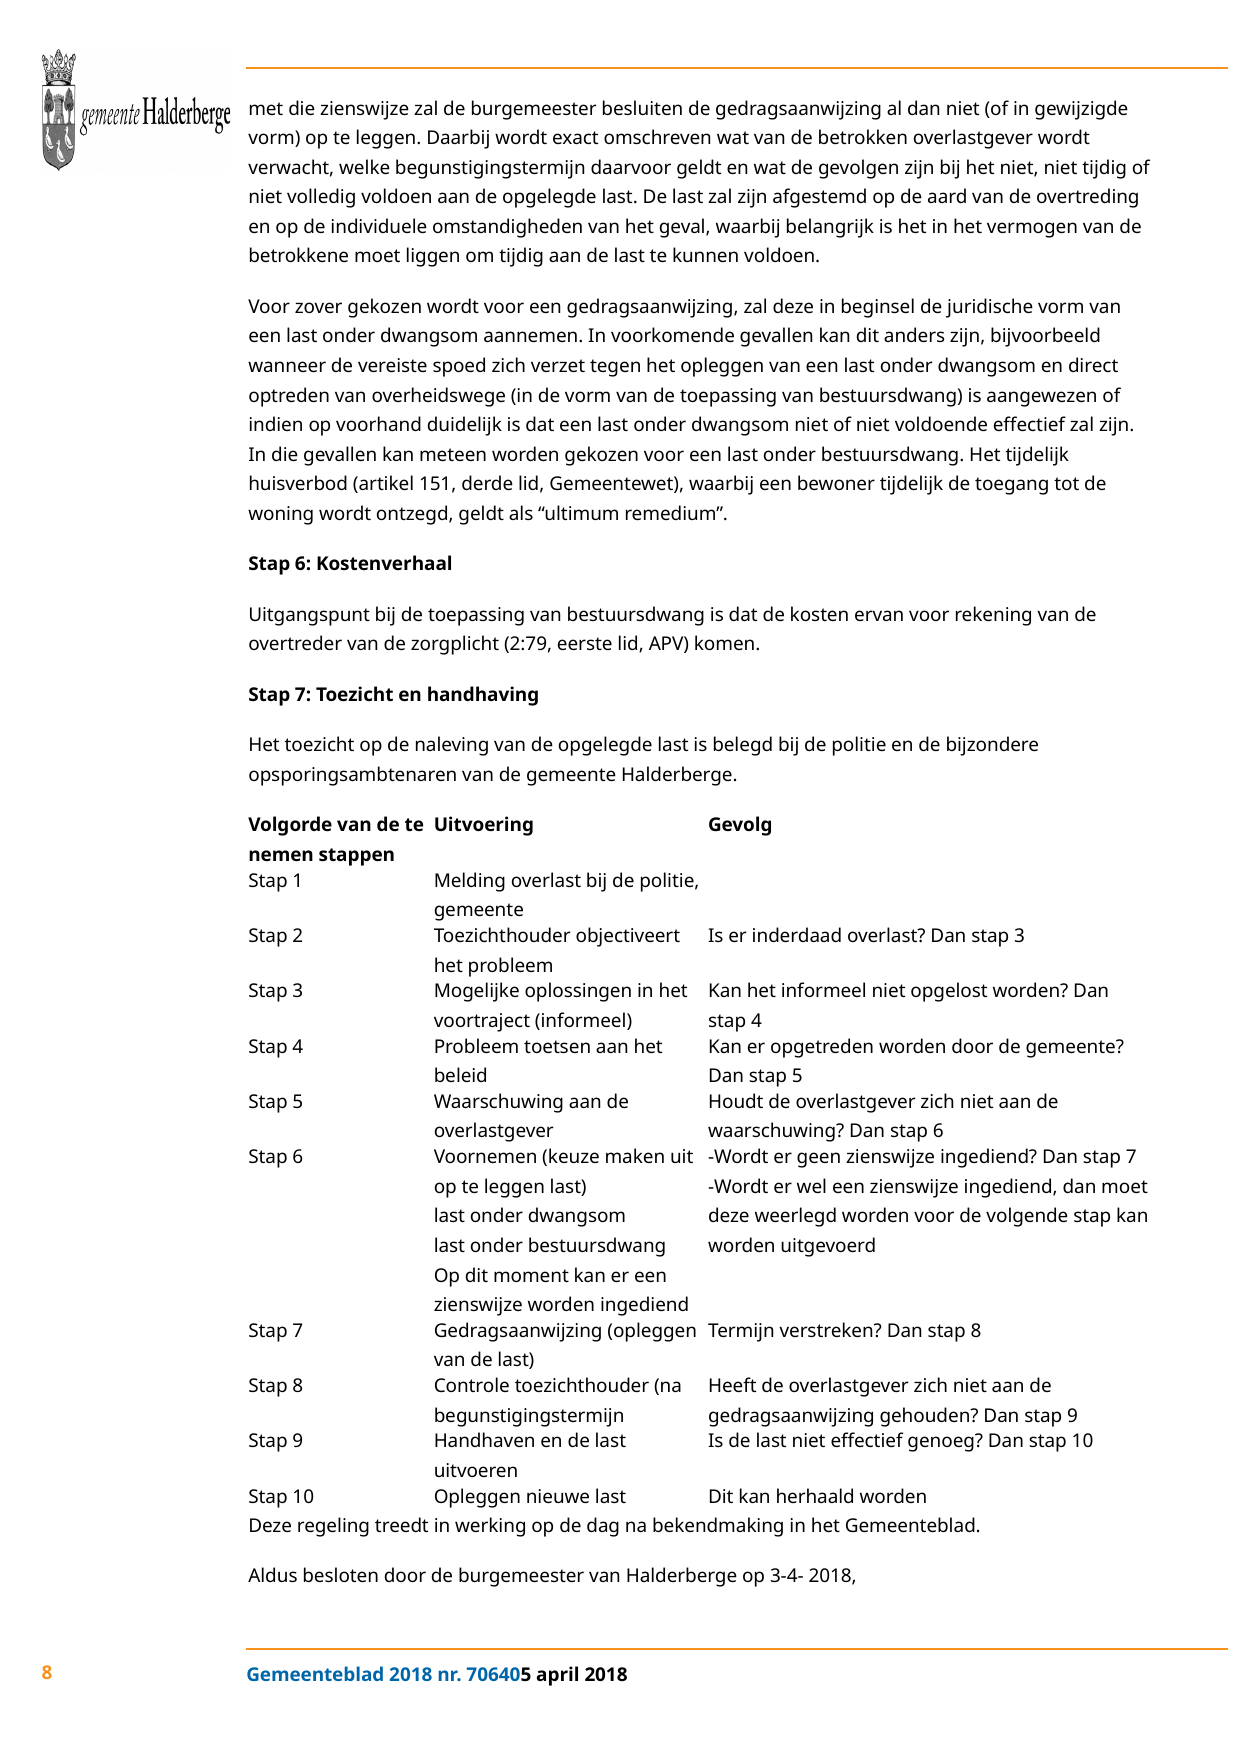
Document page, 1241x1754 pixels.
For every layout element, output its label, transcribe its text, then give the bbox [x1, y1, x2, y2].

table_cell Houdt de overlastgever zich niet aan de waarschuwing? Dan stap 6 [708, 1088, 1152, 1143]
table_cell -Wordt er geen zienswijze ingediend? Dan stap 7 -Wordt er wel een zienswijze ingediend, dan moet deze weerlegd worden voor de volgende stap kan worden uitgevoerd [708, 1144, 1152, 1317]
table_cell Dit kan herhaald worden [708, 1483, 1152, 1509]
text Deze regeling treedt in werking op de dag na bekendmaking in het Gemeenteblad. [248, 1512, 1152, 1538]
table_cell Stap 8 [248, 1373, 433, 1428]
table_cell Controle toezichthouder (na begunstigingstermijn [434, 1373, 708, 1428]
table_cell Toezichthouder objectiveert het probleem [434, 922, 708, 977]
table_cell Stap 4 [248, 1033, 433, 1088]
table_cell Melding overlast bij de politie, gemeente [434, 867, 708, 922]
table_cell Opleggen nieuwe last [434, 1483, 708, 1509]
table_header Volgorde van de te nemen stappen [248, 812, 433, 867]
table_cell [708, 867, 1152, 922]
table_cell Mogelijke oplossingen in het voortraject (informeel) [434, 978, 708, 1033]
table_cell Kan het informeel niet opgelost worden? Dan stap 4 [708, 978, 1152, 1033]
table_cell Stap 1 [248, 867, 433, 922]
table_cell Heeft de overlastgever zich niet aan de gedragsaanwijzing gehouden? Dan stap 9 [708, 1373, 1152, 1428]
table_cell Stap 10 [248, 1483, 433, 1509]
text Het toezicht op de naleving van de opgelegde last is belegd bij de politie en de bijzondere opsporingsambtenaren van de gemeente Halderberge. [248, 731, 1152, 787]
table_cell Stap 2 [248, 922, 433, 977]
table_header Gevolg [708, 812, 1152, 867]
table_cell Stap 3 [248, 978, 433, 1033]
table_cell Gedragsaanwijzing (opleggen van de last) [434, 1317, 708, 1372]
text met die zienswijze zal de burgemeester besluiten de gedragsaanwijzing al dan niet (of in gewijzigde vorm) op te leggen. Daarbij wordt exact omschreven wat van de betrokken overlastgever wordt verwacht, welke begunstigingstermijn daarvoor geldt en wat de gevolgen zijn bij het niet, niet tijdig of niet volledig voldoen aan de opgelegde last. De last zal zijn afgestemd op de aard van de overtreding en op de individuele omstandigheden van het geval, waarbij belangrijk is het in het vermogen van de betrokkene moet liggen om tijdig aan de last te kunnen voldoen. [248, 95, 1152, 268]
picture [41, 47, 231, 172]
table_cell Stap 9 [248, 1428, 433, 1483]
text Voor zover gekozen wordt voor een gedragsaanwijzing, zal deze in beginsel de juridische vorm van een last onder dwangsom aannemen. In voorkomende gevallen kan dit anders zijn, bijvoorbeeld wanneer de vereiste spoed zich verzet tegen het opleggen van een last onder dwangsom en direct optreden van overheidswege (in de vorm van de toepassing van bestuursdwang) is aangewezen of indien op voorhand duidelijk is dat een last onder dwangsom niet of niet voldoende effectief zal zijn. In die gevallen kan meteen worden gekozen voor een last onder bestuursdwang. Het tijdelijk huisverbod (artikel 151, derde lid, Gemeentewet), waarbij een bewoner tijdelijk de toegang tot de woning wordt ontzegd, geldt als “ultimum remedium”. [248, 293, 1152, 526]
table_cell Is er inderdaad overlast? Dan stap 3 [708, 922, 1152, 977]
table_cell Voornemen (keuze maken uit op te leggen last) last onder dwangsom last onder bestuursdwang Op dit moment kan er een zienswijze worden ingediend [434, 1144, 708, 1317]
table_cell Is de last niet effectief genoeg? Dan stap 10 [708, 1428, 1152, 1483]
table_cell Termijn verstreken? Dan stap 8 [708, 1317, 1152, 1372]
table_cell Waarschuwing aan de overlastgever [434, 1088, 708, 1143]
text Stap 6: Kostenverhaal [248, 551, 1152, 576]
table_header Uitvoering [434, 812, 708, 867]
table_cell Kan er opgetreden worden door de gemeente? Dan stap 5 [708, 1033, 1152, 1088]
table_cell Probleem toetsen aan het beleid [434, 1033, 708, 1088]
table_cell Handhaven en de last uitvoeren [434, 1428, 708, 1483]
text Aldus besloten door de burgemeester van Halderberge op 3-4- 2018, [248, 1562, 1152, 1588]
table_cell Stap 5 [248, 1088, 433, 1143]
text Stap 7: Toezicht en handhaving [248, 681, 1152, 707]
text Uitgangspunt bij de toepassing van bestuursdwang is dat de kosten ervan voor rekening van de overtreder van de zorgplicht (2:79, eerste lid, APV) komen. [248, 601, 1152, 656]
table_cell Stap 7 [248, 1317, 433, 1372]
table_cell Stap 6 [248, 1144, 433, 1317]
